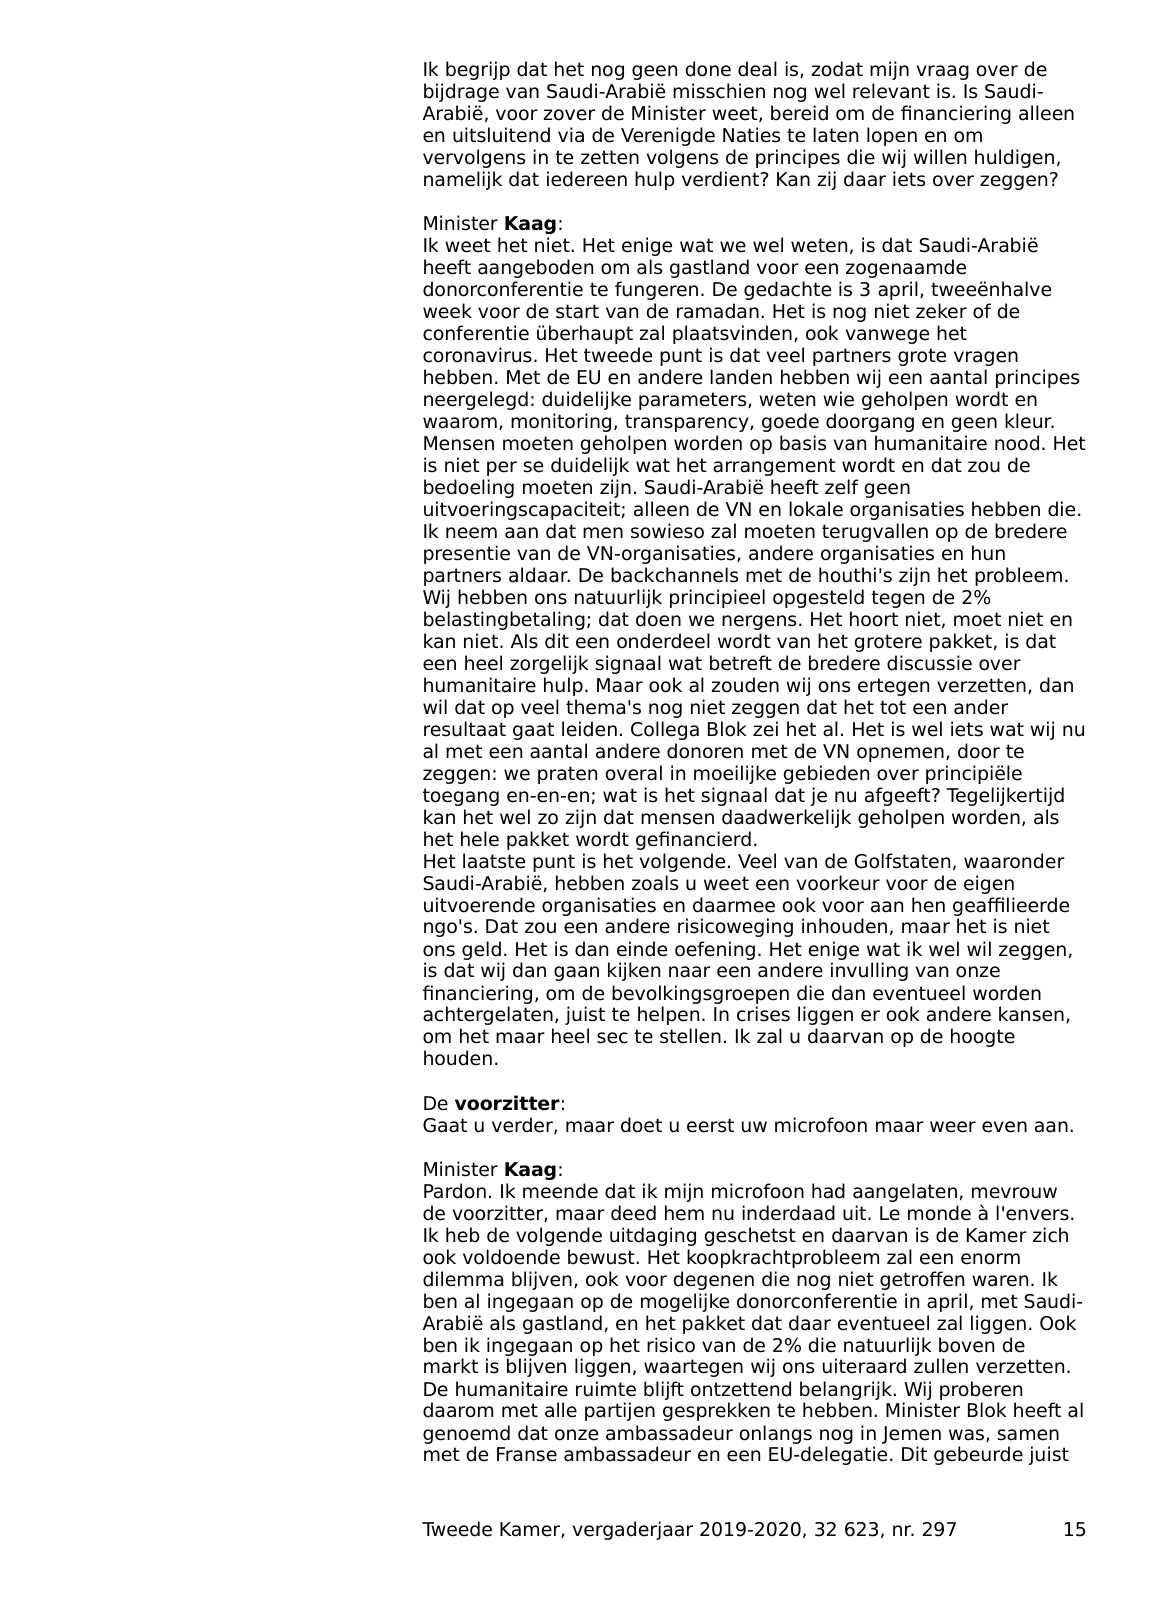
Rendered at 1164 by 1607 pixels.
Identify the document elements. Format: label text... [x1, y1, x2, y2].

text Pardon. Ik meende dat ik mijn microfoon had aangelaten, mevrouw de voorzitter, maar deed hem nu inderdaad uit. Le monde à l'envers. [422, 1181, 1087, 1224]
text Minister Kaag: [422, 213, 1087, 235]
text Minister Kaag: [422, 1159, 1087, 1181]
text Het laatste punt is het volgende. Veel van de Golfstaten, waaronder Saudi-Arabië, hebben zoals u weet een voorkeur voor de eigen uitvoerende organisaties en daarmee ook voor aan hen geaffilieerde ngo's. Dat zou een andere risicoweging inhouden, maar het is niet ons geld. Het is dan einde oefening. Het enige wat ik wel wil zeggen, is dat wij dan gaan kijken naar een andere invulling van onze financiering, om de bevolkingsgroepen die dan eventueel worden achtergelaten, juist te helpen. In crises liggen er ook andere kansen, om het maar heel sec te stellen. Ik zal u daarvan op de hoogte houden. [422, 851, 1087, 1070]
text Ik begrijp dat het nog geen done deal is, zodat mijn vraag over de bijdrage van Saudi-Arabië misschien nog wel relevant is. Is Saudi-Arabië, voor zover de Minister weet, bereid om de financiering alleen en uitsluitend via de Verenigde Naties te laten lopen en om vervolgens in te zetten volgens de principes die wij willen huldigen, namelijk dat iedereen hulp verdient? Kan zij daar iets over zeggen? [422, 59, 1087, 191]
text Ik weet het niet. Het enige wat we wel weten, is dat Saudi-Arabië heeft aangeboden om als gastland voor een zogenaamde donorconferentie te fungeren. De gedachte is 3 april, tweeënhalve week voor de start van de ramadan. Het is nog niet zeker of de conferentie überhaupt zal plaatsvinden, ook vanwege het coronavirus. Het tweede punt is dat veel partners grote vragen hebben. Met de EU en andere landen hebben wij een aantal principes neergelegd: duidelijke parameters, weten wie geholpen wordt en waarom, monitoring, transparency, goede doorgang en geen kleur. Mensen moeten geholpen worden op basis van humanitaire nood. Het is niet per se duidelijk wat het arrangement wordt en dat zou de bedoeling moeten zijn. Saudi-Arabië heeft zelf geen uitvoeringscapaciteit; alleen de VN en lokale organisaties hebben die. Ik neem aan dat men sowieso zal moeten terugvallen op de bredere presentie van de VN-organisaties, andere organisaties en hun partners aldaar. De backchannels met de houthi's zijn het probleem. Wij hebben ons natuurlijk principieel opgesteld tegen de 2% belastingbetaling; dat doen we nergens. Het hoort niet, moet niet en kan niet. Als dit een onderdeel wordt van het grotere pakket, is dat een heel zorgelijk signaal wat betreft de bredere discussie over humanitaire hulp. Maar ook al zouden wij ons ertegen verzetten, dan wil dat op veel thema's nog niet zeggen dat het tot een ander resultaat gaat leiden. Collega Blok zei het al. Het is wel iets wat wij nu al met een aantal andere donoren met de VN opnemen, door te zeggen: we praten overal in moeilijke gebieden over principiële toegang en-en-en; wat is het signaal dat je nu afgeeft? Tegelijkertijd kan het wel zo zijn dat mensen daadwerkelijk geholpen worden, als het hele pakket wordt gefinancierd. [422, 235, 1087, 851]
text Gaat u verder, maar doet u eerst uw microfoon maar weer even aan. [422, 1114, 1087, 1136]
text De voorzitter: [422, 1092, 1087, 1114]
text Ik heb de volgende uitdaging geschetst en daarvan is de Kamer zich ook voldoende bewust. Het koopkrachtprobleem zal een enorm dilemma blijven, ook voor degenen die nog niet getroffen waren. Ik ben al ingegaan op de mogelijke donorconferentie in april, met Saudi-Arabië als gastland, en het pakket dat daar eventueel zal liggen. Ook ben ik ingegaan op het risico van de 2% die natuurlijk boven de markt is blijven liggen, waartegen wij ons uiteraard zullen verzetten. De humanitaire ruimte blijft ontzettend belangrijk. Wij proberen daarom met alle partijen gesprekken te hebben. Minister Blok heeft al genoemd dat onze ambassadeur onlangs nog in Jemen was, samen met de Franse ambassadeur en een EU-delegatie. Dit gebeurde juist [422, 1224, 1087, 1466]
